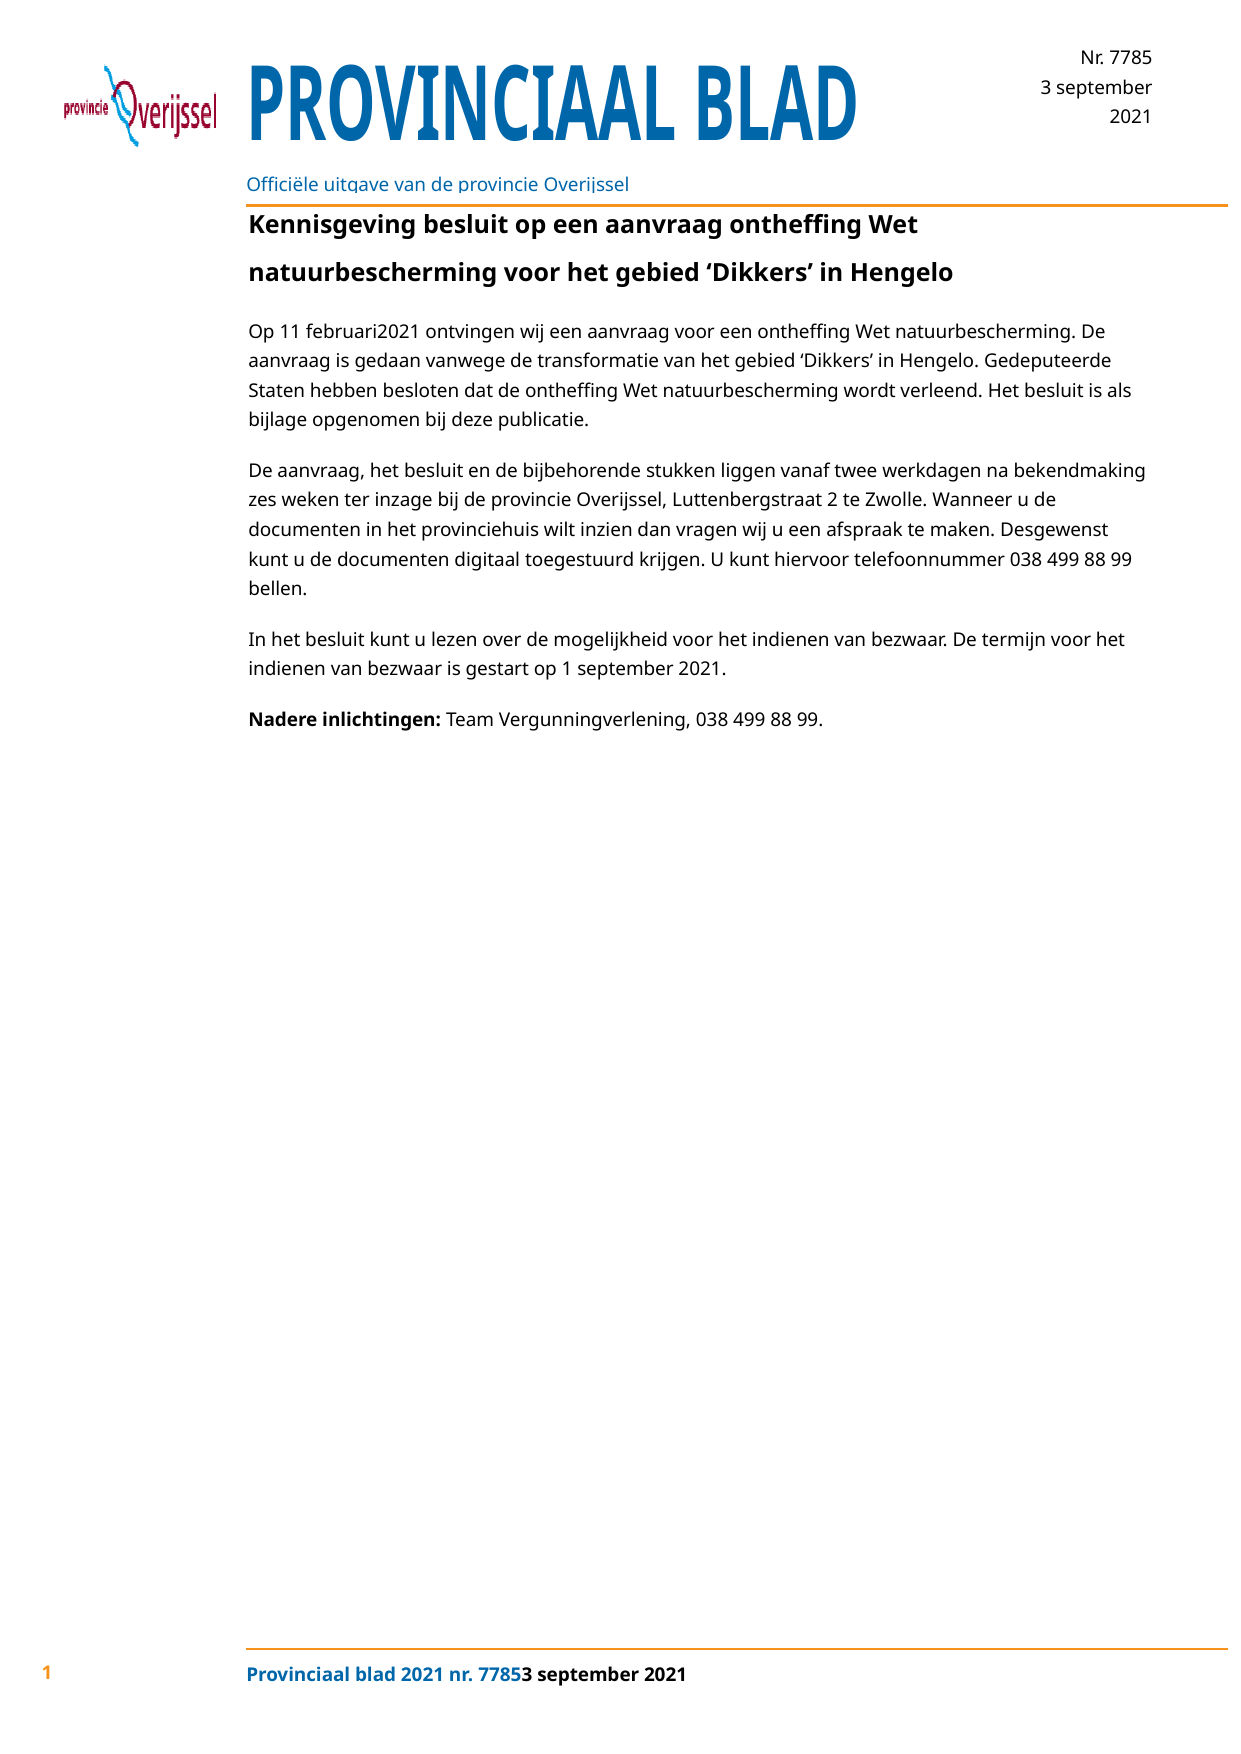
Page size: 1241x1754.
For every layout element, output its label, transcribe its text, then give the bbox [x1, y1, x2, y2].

picture [41, 47, 231, 172]
text Kennisgeving besluit op een aanvraag ontheffing Wet natuurbescherming voor het gebied ‘Dikkers’ in Hengelo [248, 207, 1152, 288]
text De aanvraag, het besluit en de bijbehorende stukken liggen vanaf twee werkdagen na bekendmaking zes weken ter inzage bij de provincie Overijssel, Luttenbergstraat 2 te Zwolle. Wanneer u de documenten in het provinciehuis wilt inzien dan vragen wij u een afspraak te maken. Desgewenst kunt u de documenten digitaal toegestuurd krijgen. U kunt hiervoor telefoonnummer 038 499 88 99 bellen. [248, 457, 1152, 601]
text Op 11 februari2021 ontvingen wij een aanvraag voor een ontheffing Wet natuurbescherming. De aanvraag is gedaan vanwege de transformatie van het gebied ‘Dikkers’ in Hengelo. Gedeputeerde Staten hebben besloten dat de ontheffing Wet natuurbescherming wordt verleend. Het besluit is als bijlage opgenomen bij deze publicatie. [248, 318, 1152, 432]
text Nadere inlichtingen: Team Vergunningverlening, 038 499 88 99. [248, 706, 1152, 732]
text In het besluit kunt u lezen over de mogelijkheid voor het indienen van bezwaar. De termijn voor het indienen van bezwaar is gestart op 1 september 2021. [248, 626, 1152, 681]
